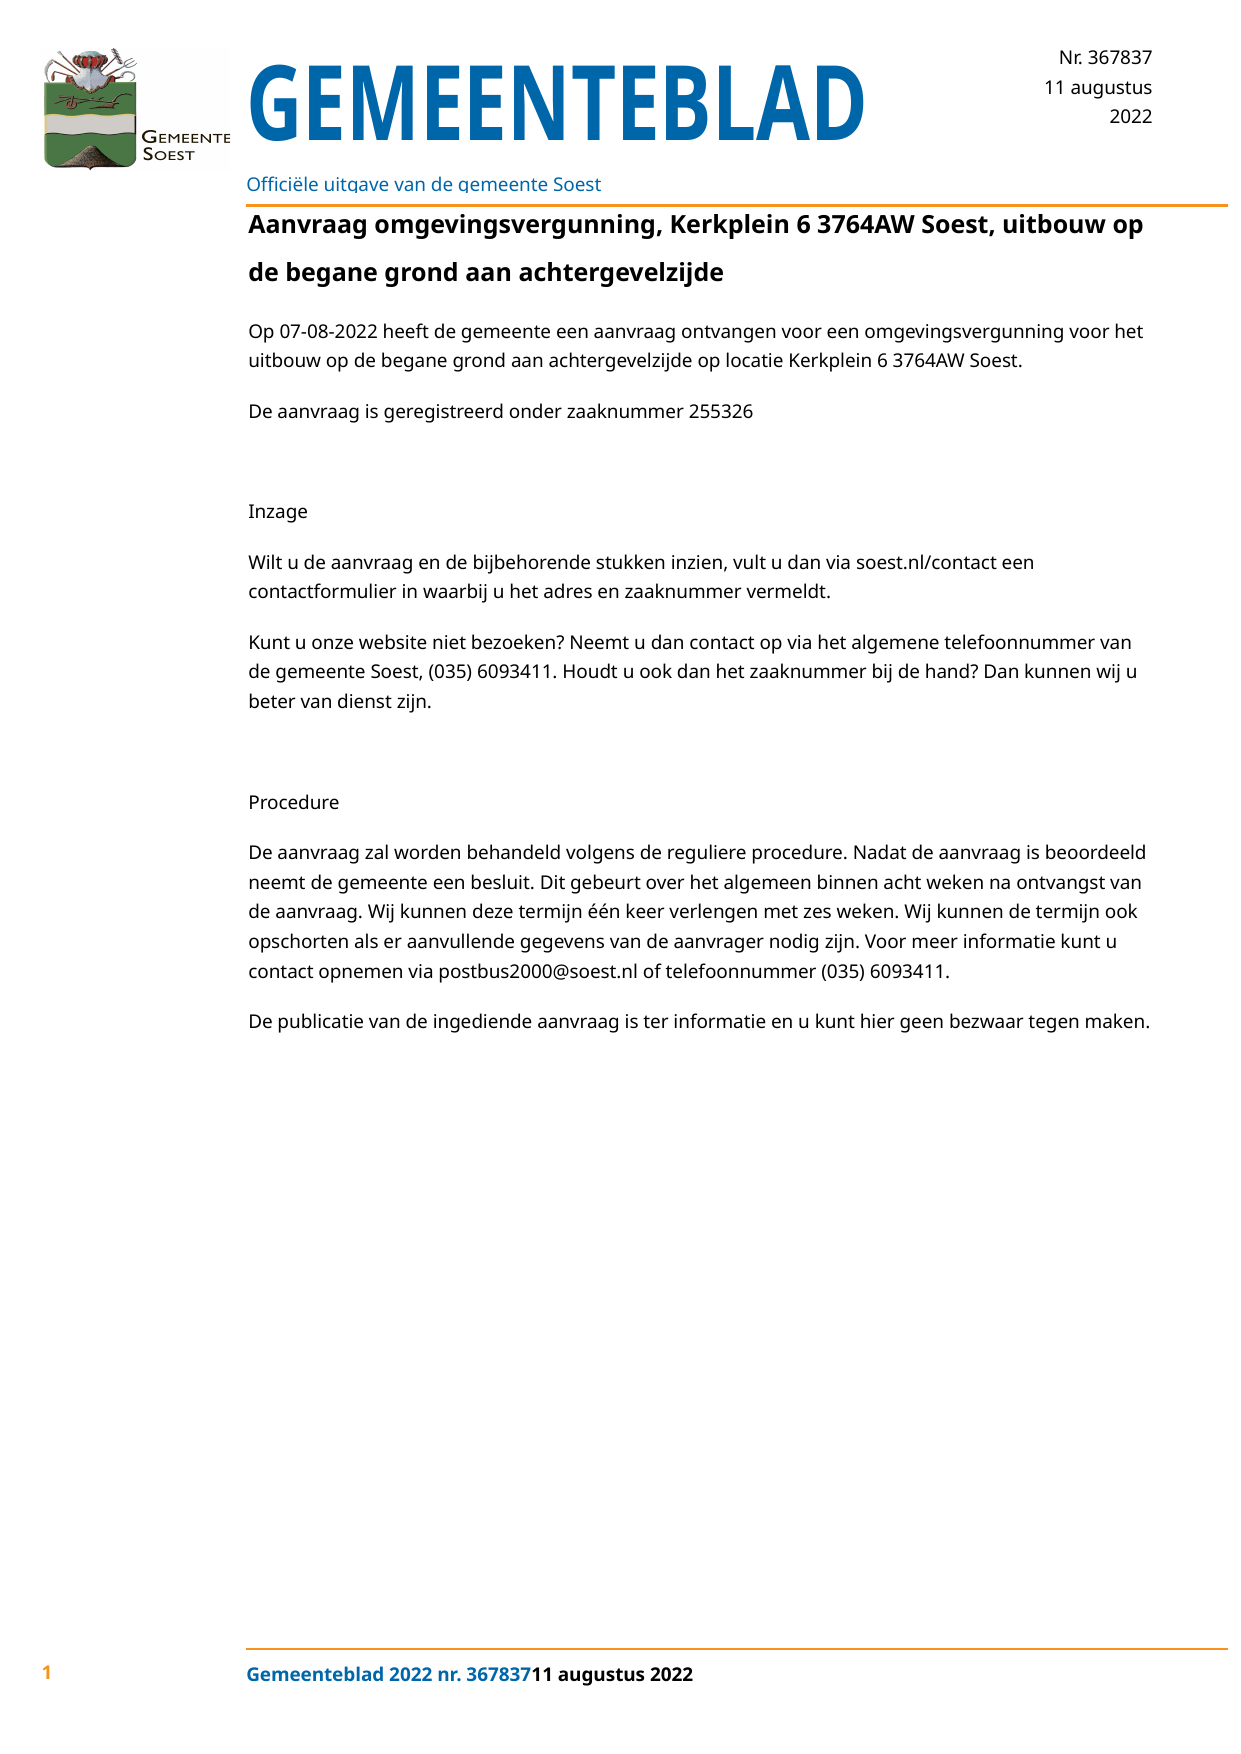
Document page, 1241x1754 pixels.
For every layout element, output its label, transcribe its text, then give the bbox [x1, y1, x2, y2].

text Procedure [248, 789, 1152, 815]
text Kunt u onze website niet bezoeken? Neemt u dan contact op via het algemene telefoonnummer van de gemeente Soest, (035) 6093411. Houdt u ook dan het zaaknummer bij de hand? Dan kunnen wij u beter van dienst zijn. [248, 629, 1152, 714]
text Aanvraag omgevingsvergunning, Kerkplein 6 3764AW Soest, uitbouw op de begane grond aan achtergevelzijde [248, 207, 1152, 288]
text De publicatie van de ingediende aanvraag is ter informatie en u kunt hier geen bezwaar tegen maken. [248, 1008, 1152, 1034]
picture [41, 47, 231, 172]
text De aanvraag zal worden behandeld volgens de reguliere procedure. Nadat de aanvraag is beoordeeld neemt de gemeente een besluit. Dit gebeurt over het algemeen binnen acht weken na ontvangst van de aanvraag. Wij kunnen deze termijn één keer verlengen met zes weken. Wij kunnen de termijn ook opschorten als er aanvullende gegevens van de aanvrager nodig zijn. Voor meer informatie kunt u contact opnemen via postbus2000@soest.nl of telefoonnummer (035) 6093411. [248, 839, 1152, 984]
text Inzage [248, 499, 1152, 524]
text Op 07-08-2022 heeft de gemeente een aanvraag ontvangen voor een omgevingsvergunning voor het uitbouw op de begane grond aan achtergevelzijde op locatie Kerkplein 6 3764AW Soest. [248, 318, 1152, 373]
text De aanvraag is geregistreerd onder zaaknummer 255326 [248, 398, 1152, 424]
text Wilt u de aanvraag en de bijbehorende stukken inzien, vult u dan via soest.nl/contact een contactformulier in waarbij u het adres en zaaknummer vermeldt. [248, 549, 1152, 604]
